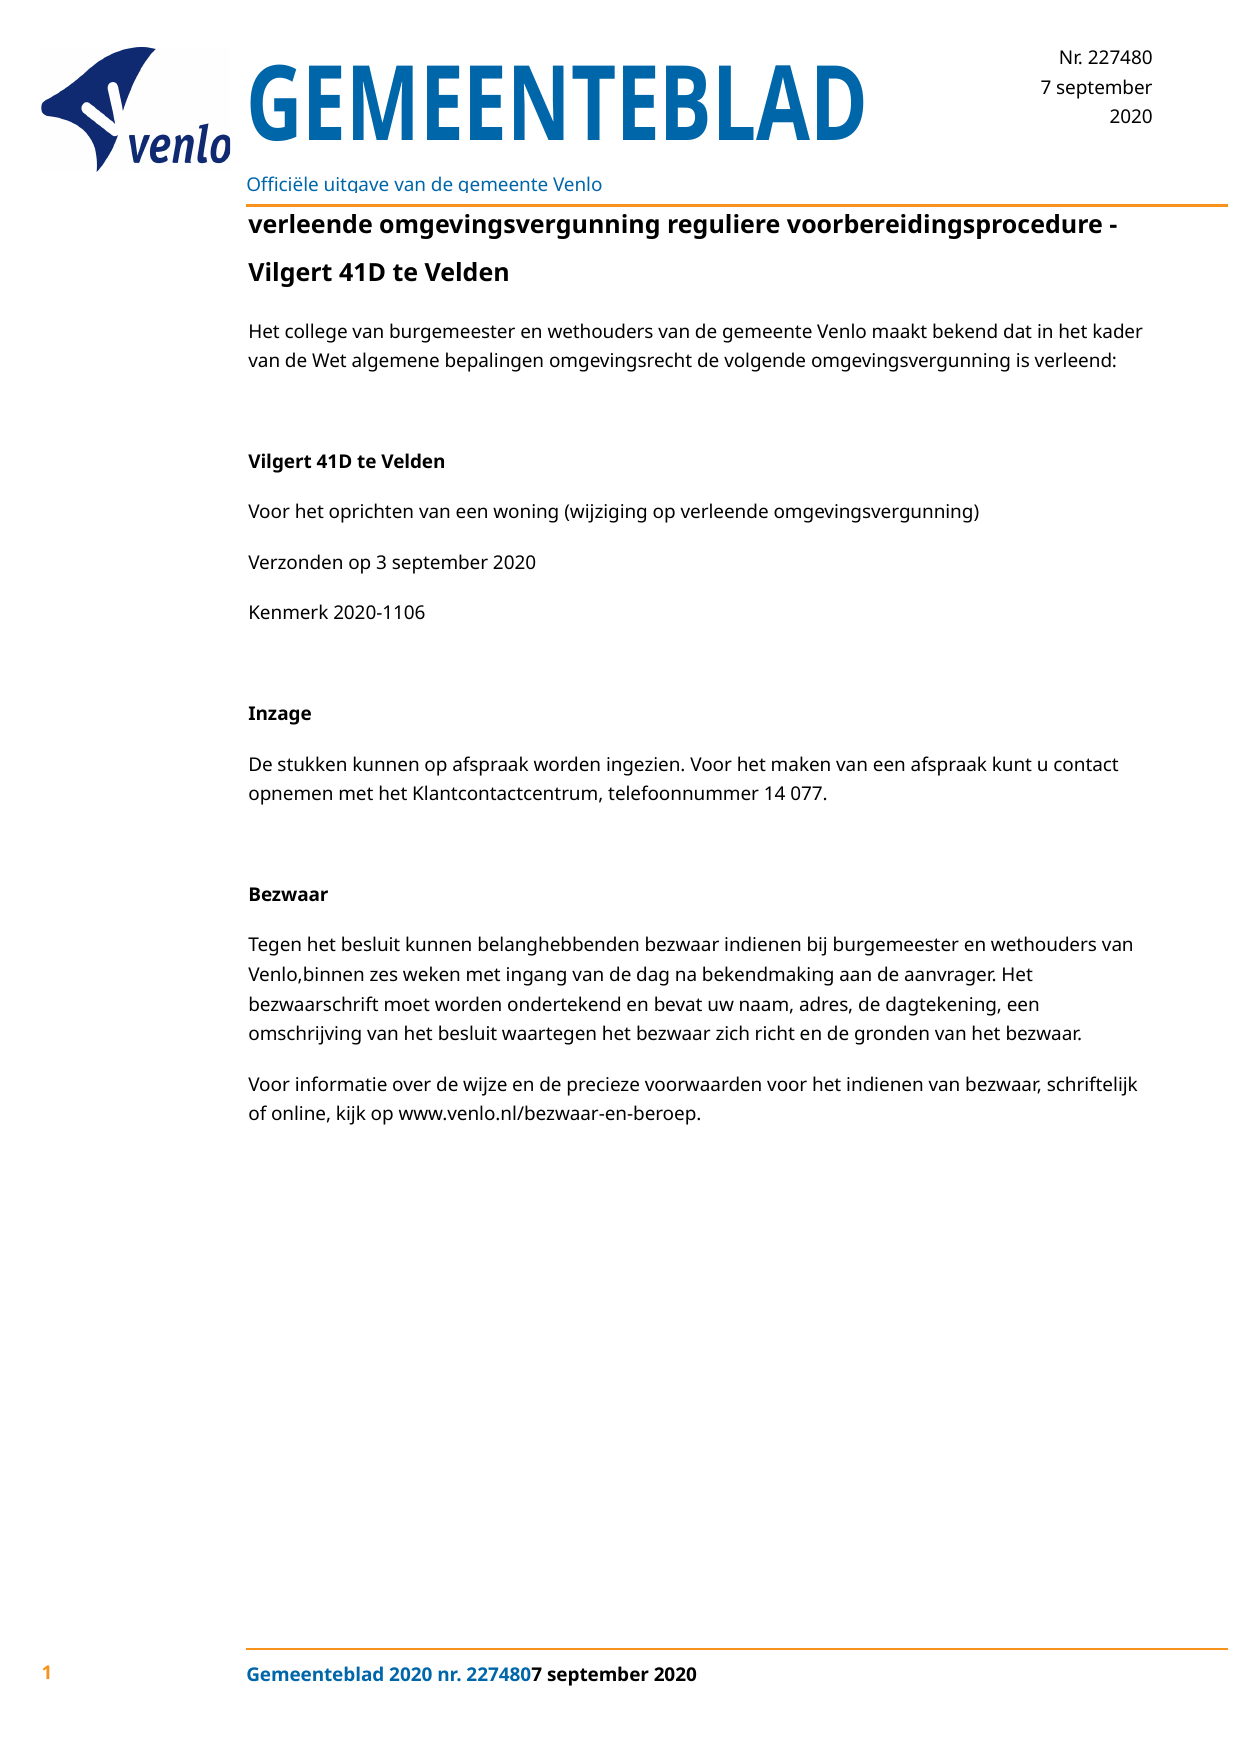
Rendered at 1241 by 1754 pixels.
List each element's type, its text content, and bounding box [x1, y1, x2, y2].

text Inzage [248, 700, 1152, 726]
text Bezwaar [248, 881, 1152, 907]
text verleende omgevingsvergunning reguliere voorbereidingsprocedure - Vilgert 41D te Velden [248, 207, 1152, 288]
text Kenmerk 2020-1106 [248, 599, 1152, 625]
text Verzonden op 3 september 2020 [248, 549, 1152, 575]
text Het college van burgemeester en wethouders van de gemeente Venlo maakt bekend dat in het kader van de Wet algemene bepalingen omgevingsrecht de volgende omgevingsvergunning is verleend: [248, 318, 1152, 373]
text Tegen het besluit kunnen belanghebbenden bezwaar indienen bij burgemeester en wethouders van Venlo,binnen zes weken met ingang van de dag na bekendmaking aan de aanvrager. Het bezwaarschrift moet worden ondertekend en bevat uw naam, adres, de dagtekening, een omschrijving van het besluit waartegen het bezwaar zich richt en de gronden van het bezwaar. [248, 932, 1152, 1046]
text De stukken kunnen op afspraak worden ingezien. Voor het maken van een afspraak kunt u contact opnemen met het Klantcontactcentrum, telefoonnummer 14 077. [248, 751, 1152, 806]
text Voor het oprichten van een woning (wijziging op verleende omgevingsvergunning) [248, 499, 1152, 524]
text Voor informatie over de wijze en de precieze voorwaarden voor het indienen van bezwaar, schriftelijk of online, kijk op www.venlo.nl/bezwaar-en-beroep. [248, 1071, 1152, 1126]
text Vilgert 41D te Velden [248, 448, 1152, 474]
picture [41, 47, 231, 172]
